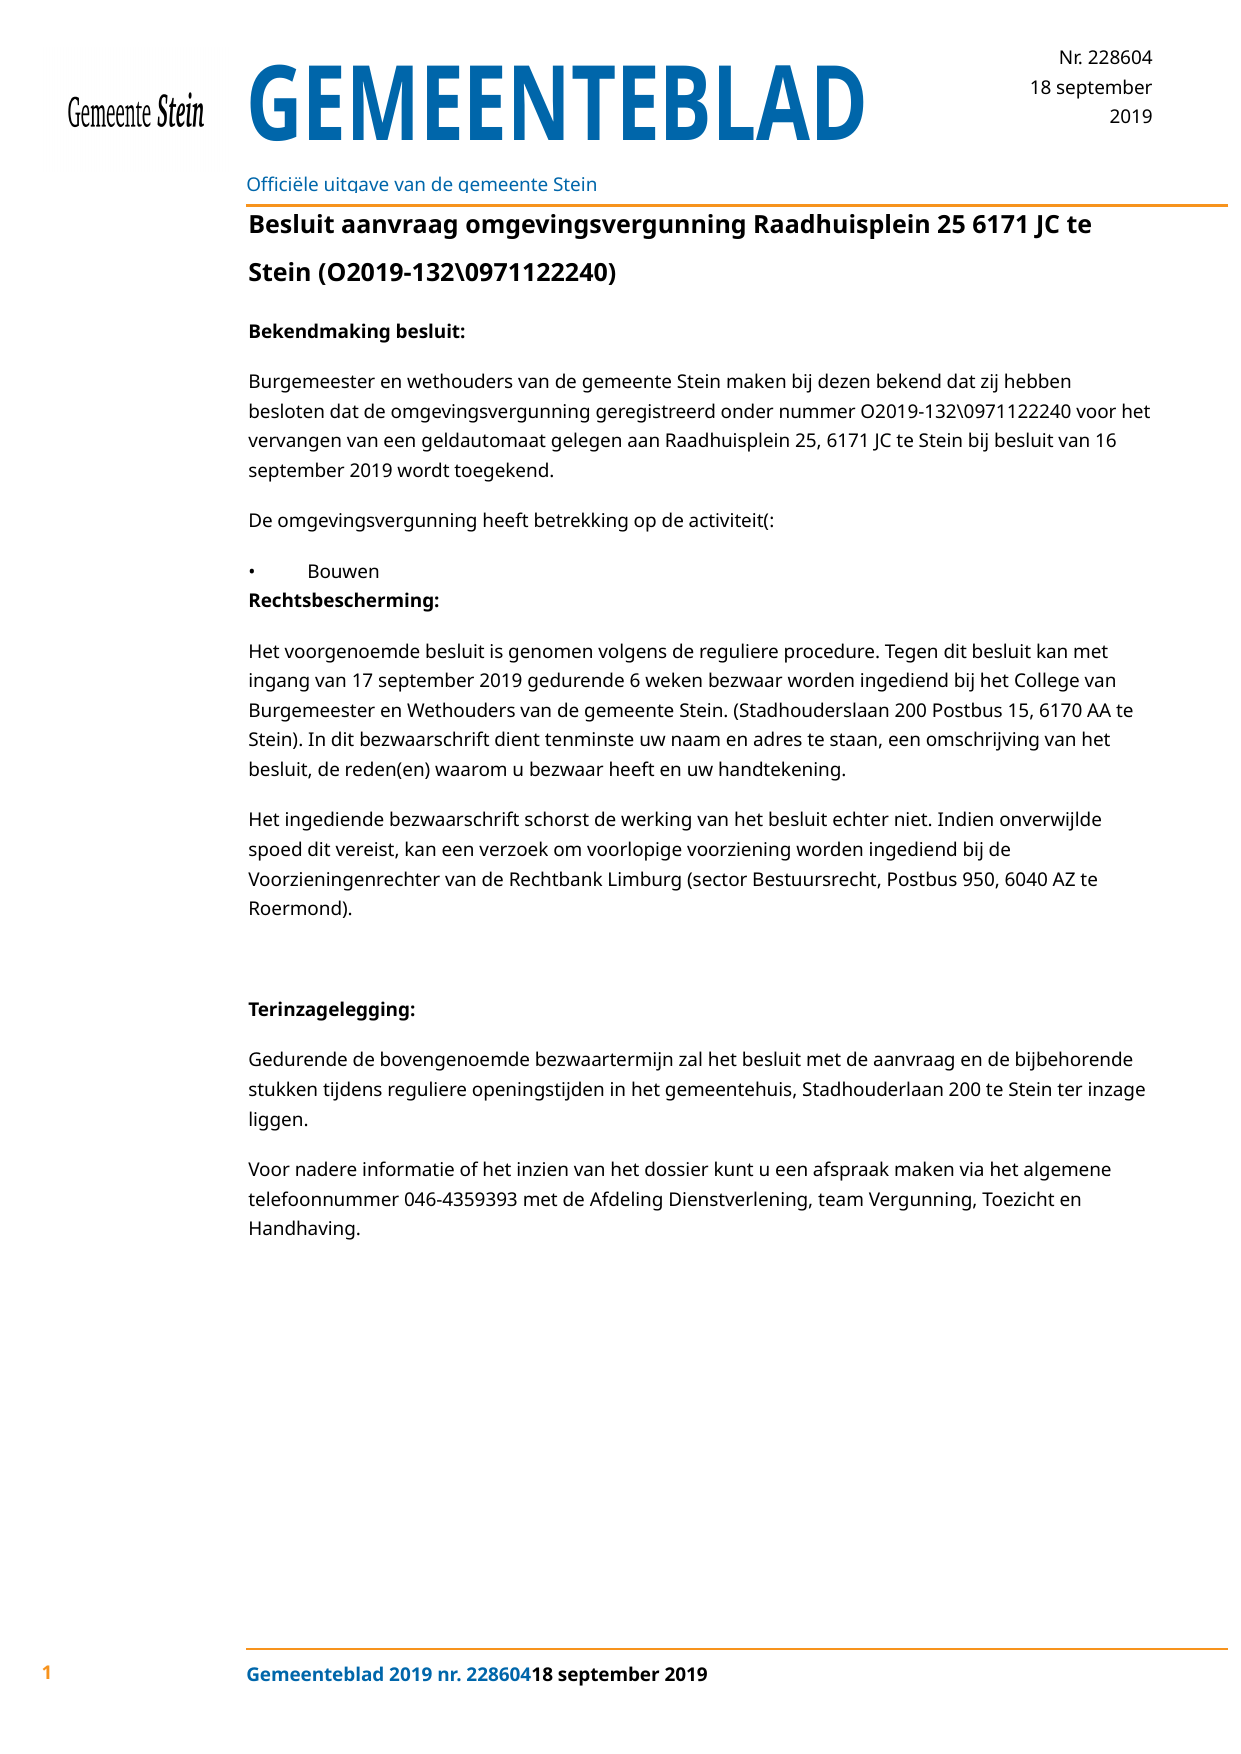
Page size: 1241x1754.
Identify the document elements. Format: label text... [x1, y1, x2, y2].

picture [41, 47, 231, 172]
text Gedurende de bovengenoemde bezwaartermijn zal het besluit met de aanvraag en de bijbehorende stukken tijdens reguliere openingstijden in het gemeentehuis, Stadhouderlaan 200 te Stein ter inzage liggen. [248, 1047, 1152, 1132]
text Voor nadere informatie of het inzien van het dossier kunt u een afspraak maken via het algemene telefoonnummer 046-4359393 met de Afdeling Dienstverlening, team Vergunning, Toezicht en Handhaving. [248, 1156, 1152, 1241]
text Terinzagelegging: [248, 996, 1152, 1022]
text Rechtsbescherming: [248, 587, 1152, 613]
text Bekendmaking besluit: [248, 318, 1152, 344]
text De omgevingsvergunning heeft betrekking op de activiteit(: [248, 507, 1152, 533]
text Besluit aanvraag omgevingsvergunning Raadhuisplein 25 6171 JC te Stein (O2019-132\0971122240) [248, 207, 1152, 288]
list Bouwen [248, 558, 1152, 584]
text Het voorgenoemde besluit is genomen volgens de reguliere procedure. Tegen dit besluit kan met ingang van 17 september 2019 gedurende 6 weken bezwaar worden ingediend bij het College van Burgemeester en Wethouders van de gemeente Stein. (Stadhouderslaan 200 Postbus 15, 6170 AA te Stein). In dit bezwaarschrift dient tenminste uw naam en adres te staan, een omschrijving van het besluit, de reden(en) waarom u bezwaar heeft en uw handtekening. [248, 638, 1152, 782]
text Het ingediende bezwaarschrift schorst de werking van het besluit echter niet. Indien onverwijlde spoed dit vereist, kan een verzoek om voorlopige voorziening worden ingediend bij de Voorzieningenrechter van de Rechtbank Limburg (sector Bestuursrecht, Postbus 950, 6040 AZ te Roermond). [248, 807, 1152, 921]
text Burgemeester en wethouders van de gemeente Stein maken bij dezen bekend dat zij hebben besloten dat de omgevingsvergunning geregistreerd onder nummer O2019-132\0971122240 voor het vervangen van een geldautomaat gelegen aan Raadhuisplein 25, 6171 JC te Stein bij besluit van 16 september 2019 wordt toegekend. [248, 368, 1152, 483]
